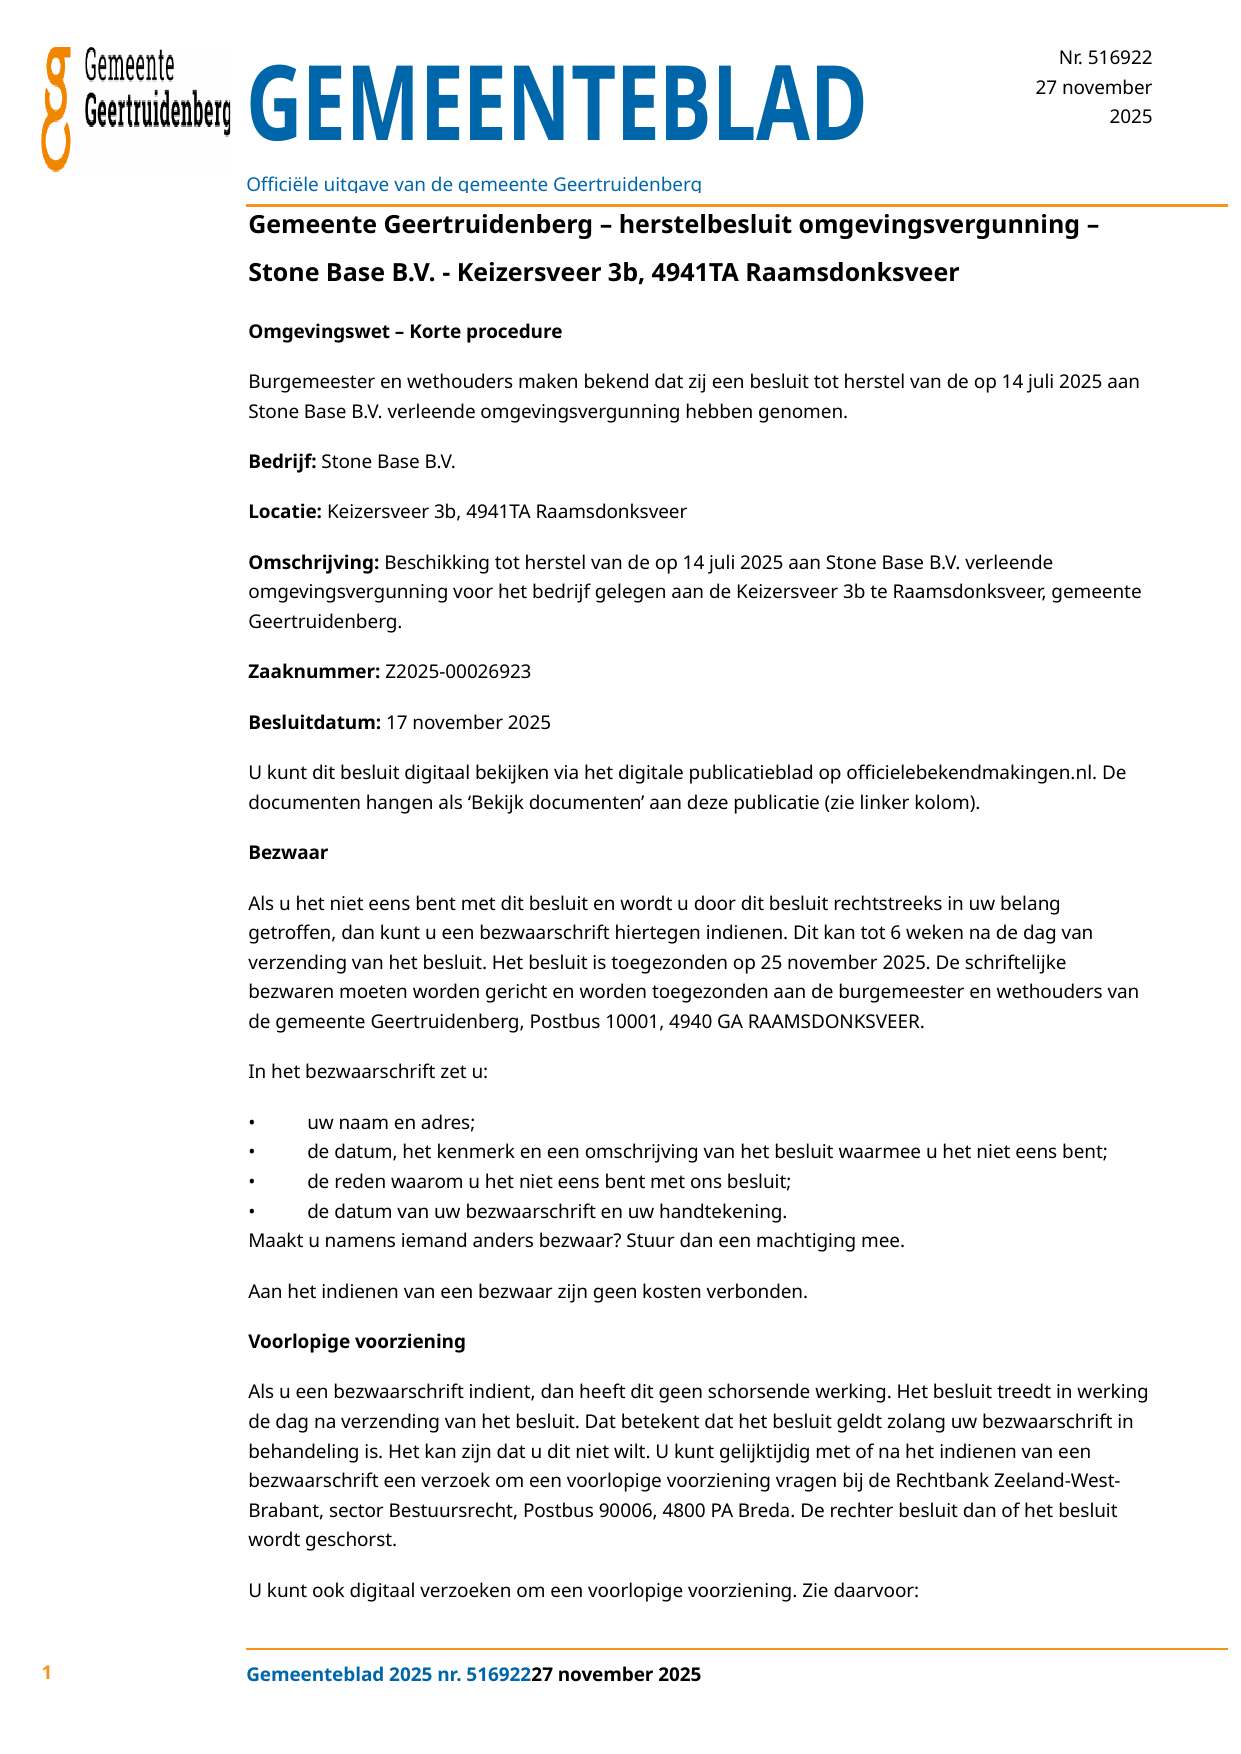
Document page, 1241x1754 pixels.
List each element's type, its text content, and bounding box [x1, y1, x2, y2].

text Als u het niet eens bent met dit besluit en wordt u door dit besluit rechtstreeks in uw belang getroffen, dan kunt u een bezwaarschrift hiertegen indienen. Dit kan tot 6 weken na de dag van verzending van het besluit. Het besluit is toegezonden op 25 november 2025. De schriftelijke bezwaren moeten worden gericht en worden toegezonden aan de burgemeester en wethouders van de gemeente Geertruidenberg, Postbus 10001, 4940 GA RAAMSDONKSVEER. [248, 890, 1152, 1034]
text U kunt dit besluit digitaal bekijken via het digitale publicatieblad op officielebekendmakingen.nl. De documenten hangen als ‘Bekijk documenten’ aan deze publicatie (zie linker kolom). [248, 759, 1152, 815]
text Omgevingswet – Korte procedure [248, 318, 1152, 344]
text Zaaknummer: Z2025-00026923 [248, 659, 1152, 684]
text Voorlopige voorziening [248, 1328, 1152, 1354]
text Omschrijving: Beschikking tot herstel van de op 14 juli 2025 aan Stone Base B.V. verleende omgevingsvergunning voor het bedrijf gelegen aan de Keizersveer 3b te Raamsdonksveer, gemeente Geertruidenberg. [248, 549, 1152, 634]
list de datum, het kenmerk en een omschrijving van het besluit waarmee u het niet eens bent; [248, 1139, 1152, 1164]
text Maakt u namens iemand anders bezwaar? Stuur dan een machtiging mee. [248, 1227, 1152, 1253]
text Als u een bezwaarschrift indient, dan heeft dit geen schorsende werking. Het besluit treedt in werking de dag na verzending van het besluit. Dat betekent dat het besluit geldt zolang uw bezwaarschrift in behandeling is. Het kan zijn dat u dit niet wilt. U kunt gelijktijdig met of na het indienen van een bezwaarschrift een verzoek om een voorlopige voorziening vragen bij de Rechtbank Zeeland-West-Brabant, sector Bestuursrecht, Postbus 90006, 4800 PA Breda. De rechter besluit dan of het besluit wordt geschorst. [248, 1379, 1152, 1552]
text In het bezwaarschrift zet u: [248, 1059, 1152, 1084]
text Besluitdatum: 17 november 2025 [248, 709, 1152, 735]
text U kunt ook digitaal verzoeken om een voorlopige voorziening. Zie daarvoor: [248, 1577, 1152, 1603]
text Bezwaar [248, 839, 1152, 865]
text Aan het indienen van een bezwaar zijn geen kosten verbonden. [248, 1278, 1152, 1304]
picture [41, 47, 231, 172]
text Gemeente Geertruidenberg – herstelbesluit omgevingsvergunning – Stone Base B.V. - Keizersveer 3b, 4941TA Raamsdonksveer [248, 207, 1152, 288]
list de reden waarom u het niet eens bent met ons besluit; [248, 1168, 1152, 1194]
text Bedrijf: Stone Base B.V. [248, 448, 1152, 474]
text Burgemeester en wethouders maken bekend dat zij een besluit tot herstel van de op 14 juli 2025 aan Stone Base B.V. verleende omgevingsvergunning hebben genomen. [248, 368, 1152, 424]
list uw naam en adres; [248, 1109, 1152, 1135]
text Locatie: Keizersveer 3b, 4941TA Raamsdonksveer [248, 499, 1152, 524]
list de datum van uw bezwaarschrift en uw handtekening. [248, 1198, 1152, 1224]
